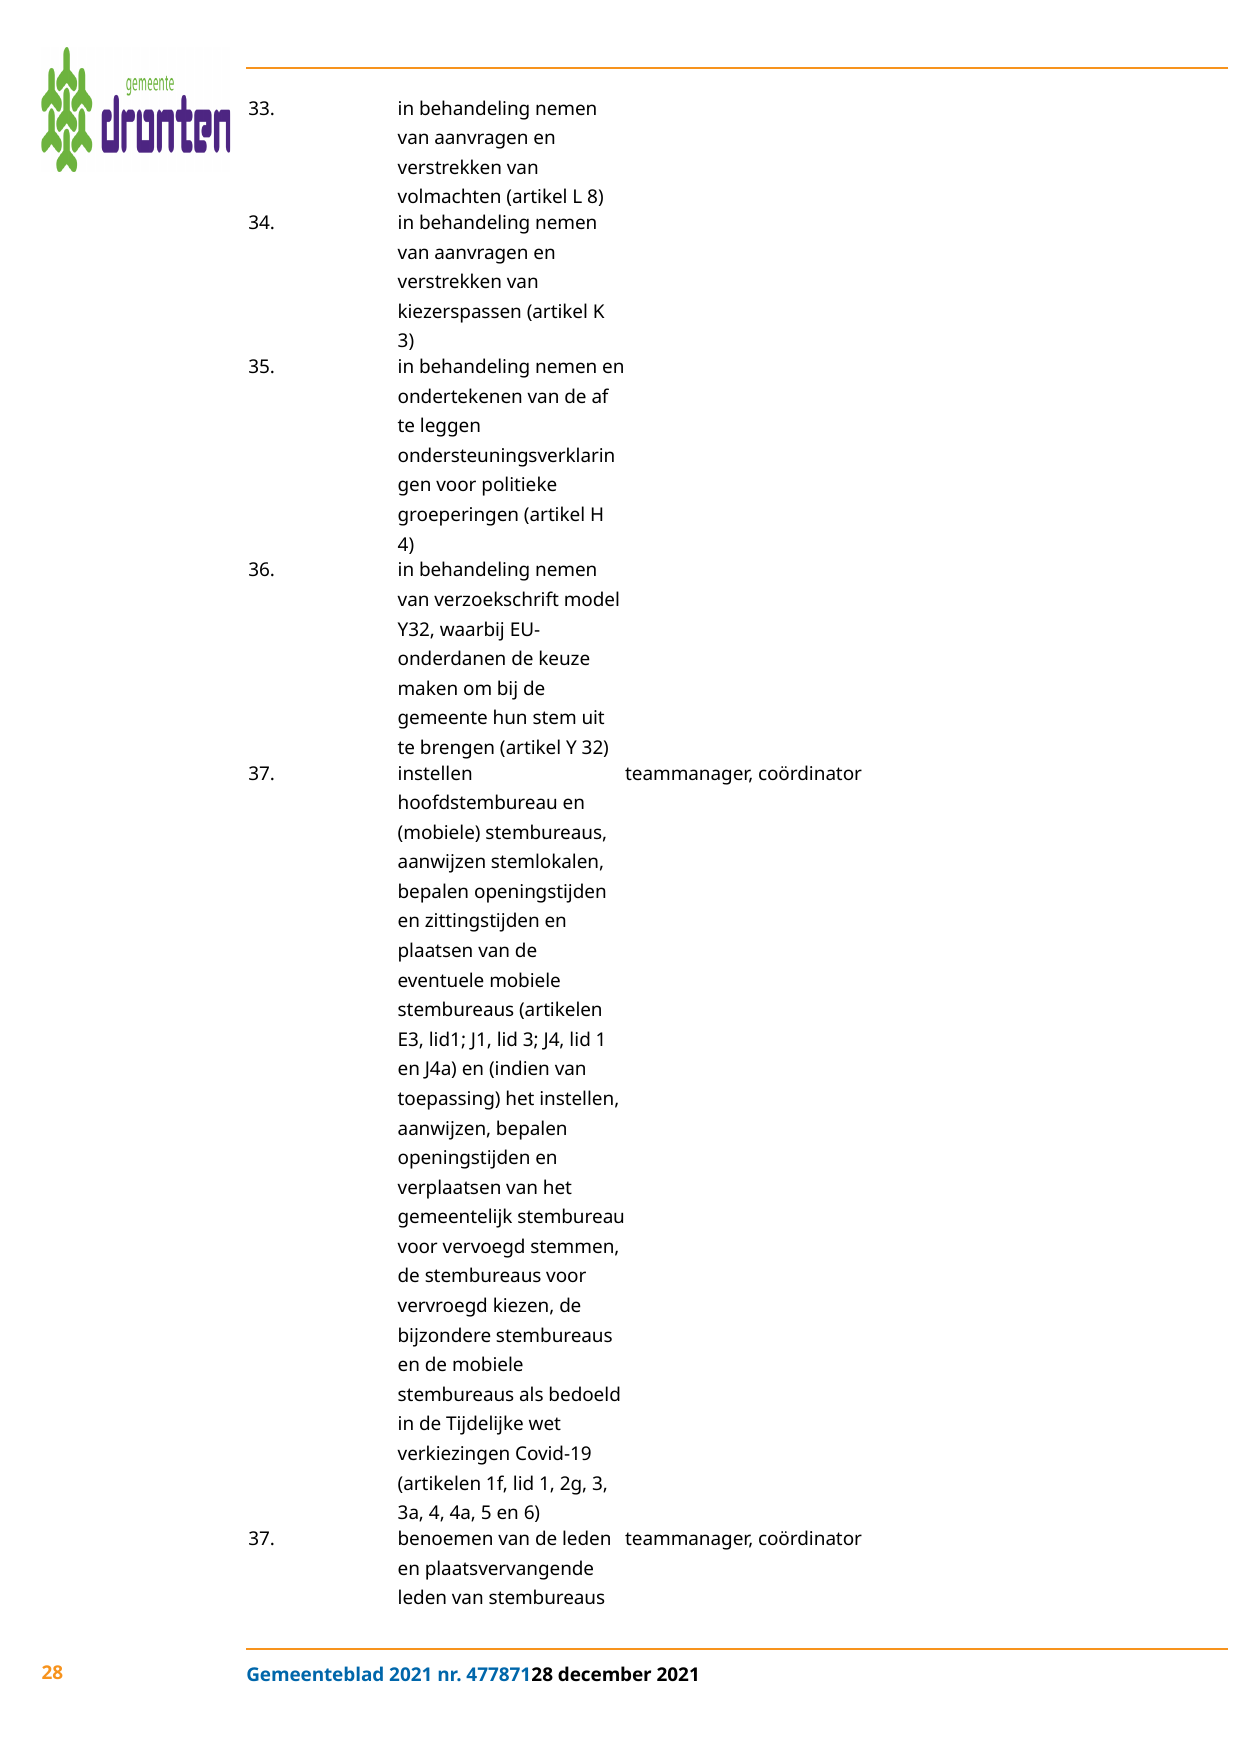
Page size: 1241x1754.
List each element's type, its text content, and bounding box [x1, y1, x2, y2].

table_cell teammanager, coördinator [625, 1525, 931, 1610]
table_cell 33. [248, 95, 397, 209]
table_cell in behandeling nemen van aanvragen en verstrekken van volmachten (artikel L 8) [398, 95, 625, 209]
table_cell [625, 95, 931, 760]
table_cell 36. [248, 557, 397, 760]
table_cell 37. [248, 760, 397, 1525]
table_cell in behandeling nemen van verzoekschrift model Y32, waarbij EU-onderdanen de keuze maken om bij de gemeente hun stem uit te brengen (artikel Y 32) [398, 557, 625, 760]
table_cell in behandeling nemen en ondertekenen van de af te leggen ondersteuningsverklaringen voor politieke groeperingen (artikel H 4) [398, 353, 625, 557]
table_cell instellen hoofdstembureau en (mobiele) stembureaus, aanwijzen stemlokalen, bepalen openingstijden en zittingstijden en plaatsen van de eventuele mobiele stembureaus (artikelen E3, lid1; J1, lid 3; J4, lid 1 en J4a) en (indien van toepassing) het instellen, aanwijzen, bepalen openingstijden en verplaatsen van het gemeentelijk stembureau voor vervoegd stemmen, de stembureaus voor vervroegd kiezen, de bijzondere stembureaus en de mobiele stembureaus als bedoeld in de Tijdelijke wet verkiezingen Covid-19 (artikelen 1f, lid 1, 2g, 3, 3a, 4, 4a, 5 en 6) [398, 760, 625, 1525]
table_cell [931, 1525, 1152, 1610]
table_cell 34. [248, 209, 397, 353]
table_cell [931, 760, 1152, 1525]
table_cell teammanager, coördinator [625, 760, 931, 1525]
table_cell 35. [248, 353, 397, 557]
table_cell in behandeling nemen van aanvragen en verstrekken van kiezerspassen (artikel K 3) [398, 209, 625, 353]
table_cell 37. [248, 1525, 397, 1610]
table_cell [931, 95, 1152, 760]
table_cell benoemen van de leden en plaatsvervangende leden van stembureaus [398, 1525, 625, 1610]
picture [41, 47, 231, 172]
